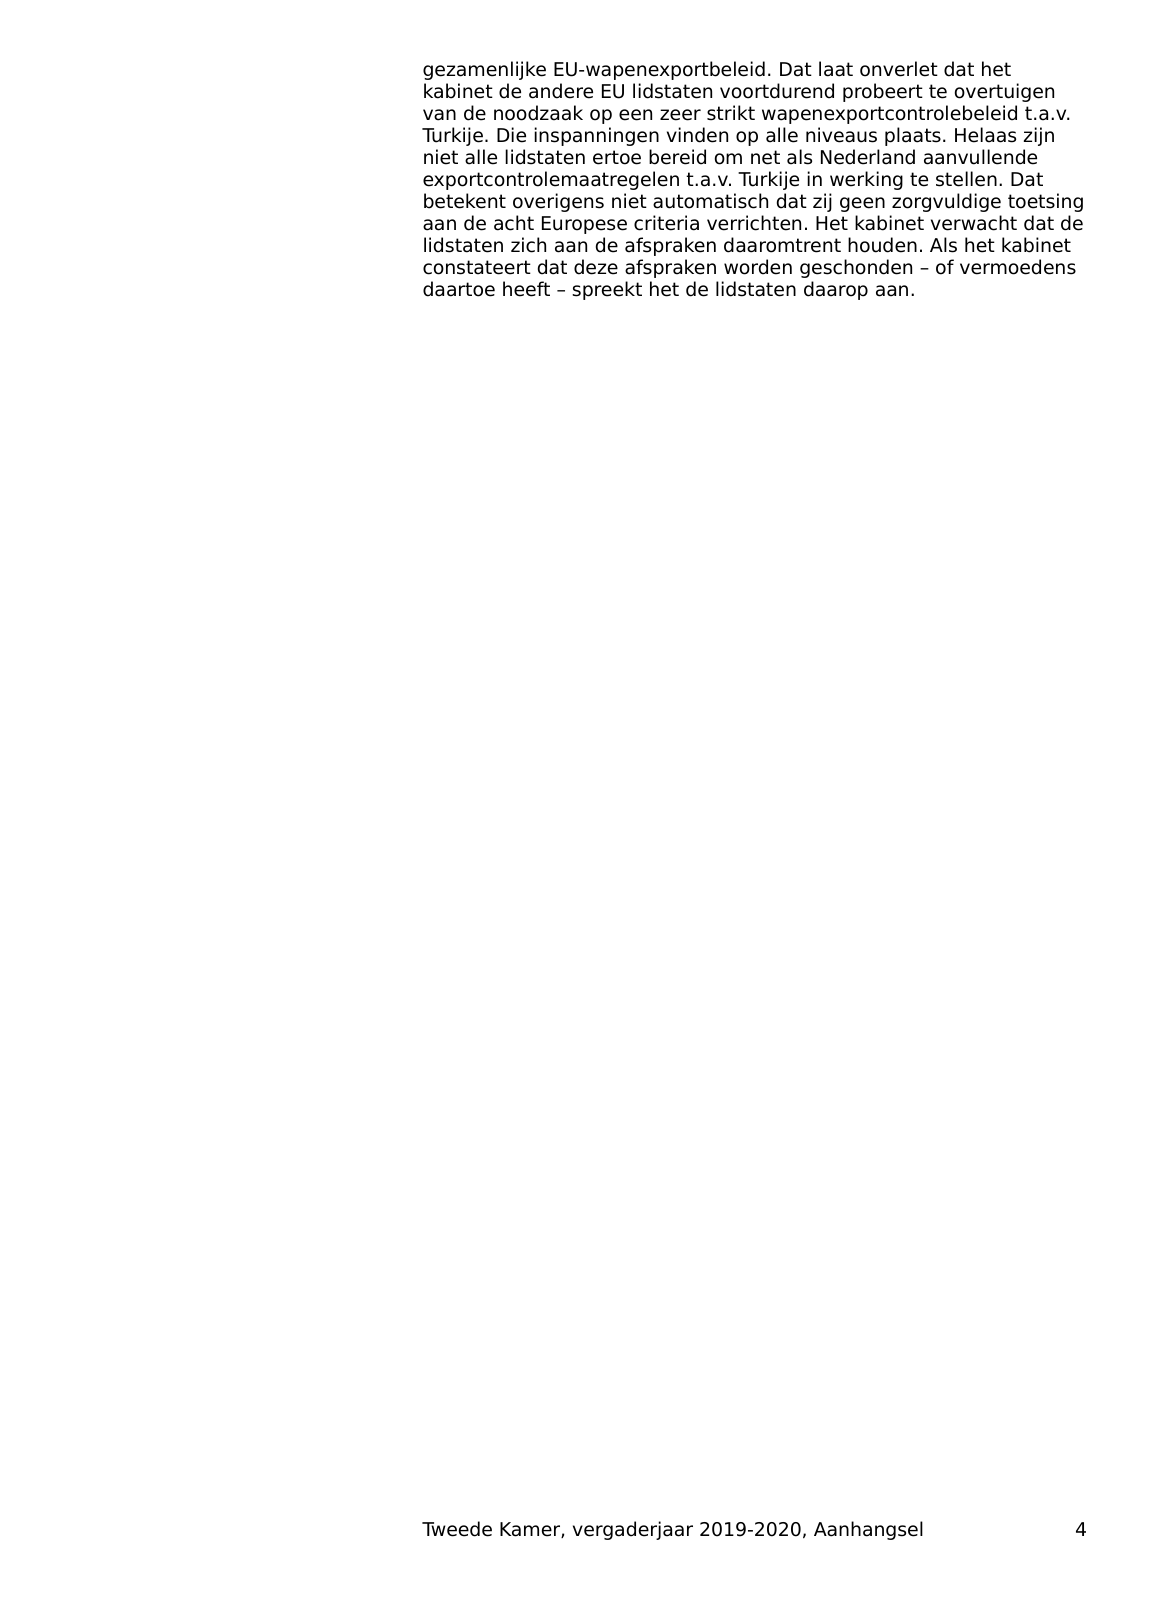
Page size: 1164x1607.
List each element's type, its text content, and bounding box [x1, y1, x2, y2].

text gezamenlijke EU-wapenexportbeleid. Dat laat onverlet dat het kabinet de andere EU lidstaten voortdurend probeert te overtuigen van de noodzaak op een zeer strikt wapenexportcontrolebeleid t.a.v. Turkije. Die inspanningen vinden op alle niveaus plaats. Helaas zijn niet alle lidstaten ertoe bereid om net als Nederland aanvullende exportcontrolemaatregelen t.a.v. Turkije in werking te stellen. Dat betekent overigens niet automatisch dat zij geen zorgvuldige toetsing aan de acht Europese criteria verrichten. Het kabinet verwacht dat de lidstaten zich aan de afspraken daaromtrent houden. Als het kabinet constateert dat deze afspraken worden geschonden – of vermoedens daartoe heeft – spreekt het de lidstaten daarop aan. [422, 59, 1087, 301]
